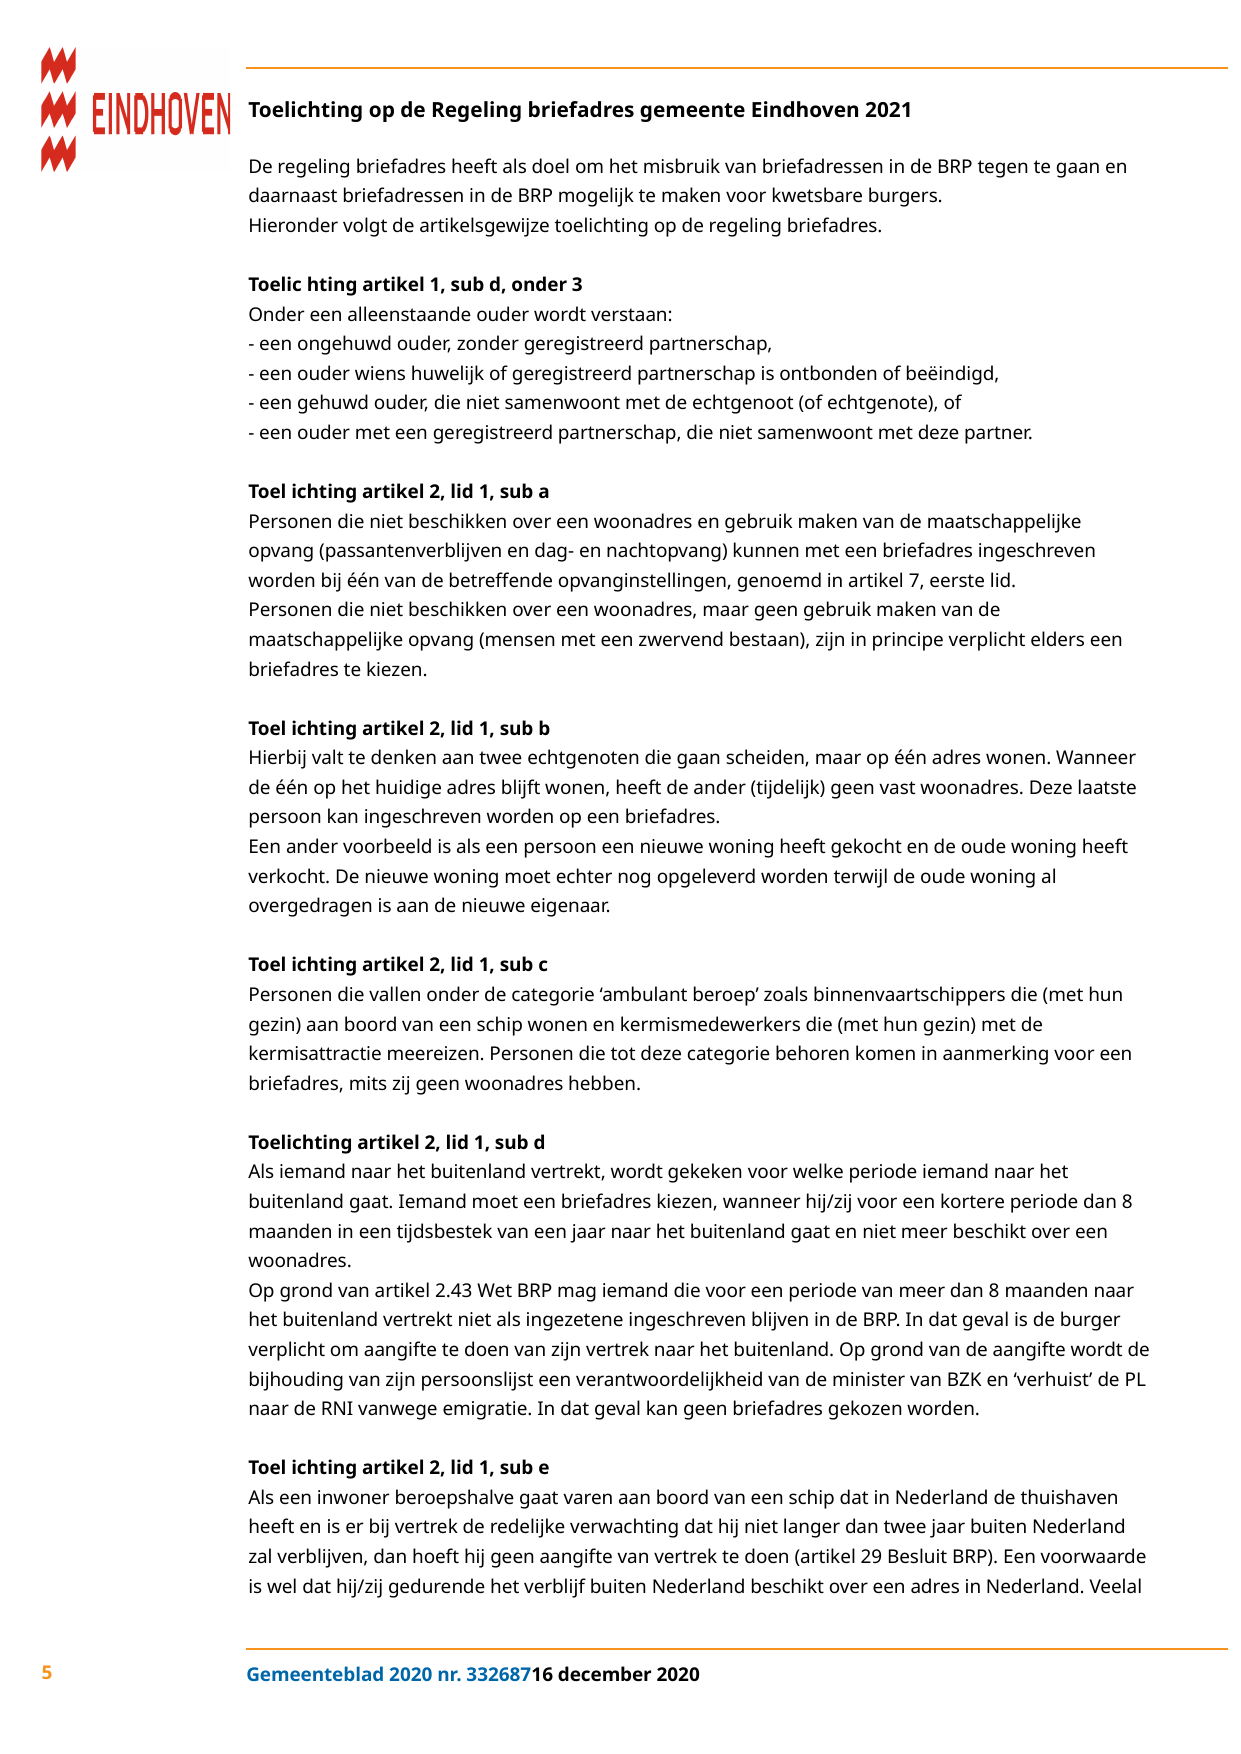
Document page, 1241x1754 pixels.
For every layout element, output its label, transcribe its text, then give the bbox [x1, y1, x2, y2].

text - een ouder met een geregistreerd partnerschap, die niet samenwoont met deze partner. [248, 419, 1152, 445]
text Als iemand naar het buitenland vertrekt, wordt gekeken voor welke periode iemand naar het buitenland gaat. Iemand moet een briefadres kiezen, wanneer hij/zij voor een kortere periode dan 8 maanden in een tijdsbestek van een jaar naar het buitenland gaat en niet meer beschikt over een woonadres. [248, 1159, 1152, 1273]
text Personen die niet beschikken over een woonadres, maar geen gebruik maken van de maatschappelijke opvang (mensen met een zwervend bestaan), zijn in principe verplicht elders een briefadres te kiezen. [248, 597, 1152, 682]
text Toelichting artikel 2, lid 1, sub d [248, 1129, 1152, 1155]
text De regeling briefadres heeft als doel om het misbruik van briefadressen in de BRP tegen te gaan en daarnaast briefadressen in de BRP mogelijk te maken voor kwetsbare burgers. [248, 153, 1152, 208]
text Personen die vallen onder de categorie ‘ambulant beroep’ zoals binnenvaartschippers die (met hun gezin) aan boord van een schip wonen en kermismedewerkers die (met hun gezin) met de kermisattractie meereizen. Personen die tot deze categorie behoren komen in aanmerking voor een briefadres, mits zij geen woonadres hebben. [248, 981, 1152, 1096]
text - een ouder wiens huwelijk of geregistreerd partnerschap is ontbonden of beëindigd, [248, 360, 1152, 386]
text Een ander voorbeeld is als een persoon een nieuwe woning heeft gekocht en de oude woning heeft verkocht. De nieuwe woning moet echter nog opgeleverd worden terwijl de oude woning al overgedragen is aan de nieuwe eigenaar. [248, 833, 1152, 918]
text Als een inwoner beroepshalve gaat varen aan boord van een schip dat in Nederland de thuishaven heeft en is er bij vertrek de redelijke verwachting dat hij niet langer dan twee jaar buiten Nederland zal verblijven, dan hoeft hij geen aangifte van vertrek te doen (artikel 29 Besluit BRP). Een voorwaarde is wel dat hij/zij gedurende het verblijf buiten Nederland beschikt over een adres in Nederland. Veelal [248, 1484, 1152, 1599]
text Hierbij valt te denken aan twee echtgenoten die gaan scheiden, maar op één adres wonen. Wanneer de één op het huidige adres blijft wonen, heeft de ander (tijdelijk) geen vast woonadres. Deze laatste persoon kan ingeschreven worden op een briefadres. [248, 744, 1152, 829]
text Onder een alleenstaande ouder wordt verstaan: [248, 301, 1152, 327]
text Toel ichting artikel 2, lid 1, sub e [248, 1454, 1152, 1480]
text Toelic hting artikel 1, sub d, onder 3 [248, 271, 1152, 297]
text Toel ichting artikel 2, lid 1, sub a [248, 478, 1152, 504]
text - een ongehuwd ouder, zonder geregistreerd partnerschap, [248, 330, 1152, 356]
picture [41, 47, 231, 172]
text Hieronder volgt de artikelsgewijze toelichting op de regeling briefadres. [248, 212, 1152, 238]
text Toelichting op de Regeling briefadres gemeente Eindhoven 2021 [248, 95, 1152, 123]
text Op grond van artikel 2.43 Wet BRP mag iemand die voor een periode van meer dan 8 maanden naar het buitenland vertrekt niet als ingezetene ingeschreven blijven in de BRP. In dat geval is de burger verplicht om aangifte te doen van zijn vertrek naar het buitenland. Op grond van de aangifte wordt de bijhouding van zijn persoonslijst een verantwoordelijkheid van de minister van BZK en ‘verhuist’ de PL naar de RNI vanwege emigratie. In dat geval kan geen briefadres gekozen worden. [248, 1277, 1152, 1421]
text Toel ichting artikel 2, lid 1, sub c [248, 952, 1152, 977]
text Toel ichting artikel 2, lid 1, sub b [248, 715, 1152, 741]
text - een gehuwd ouder, die niet samenwoont met de echtgenoot (of echtgenote), of [248, 389, 1152, 415]
text Personen die niet beschikken over een woonadres en gebruik maken van de maatschappelijke opvang (passantenverblijven en dag- en nachtopvang) kunnen met een briefadres ingeschreven worden bij één van de betreffende opvanginstellingen, genoemd in artikel 7, eerste lid. [248, 508, 1152, 593]
